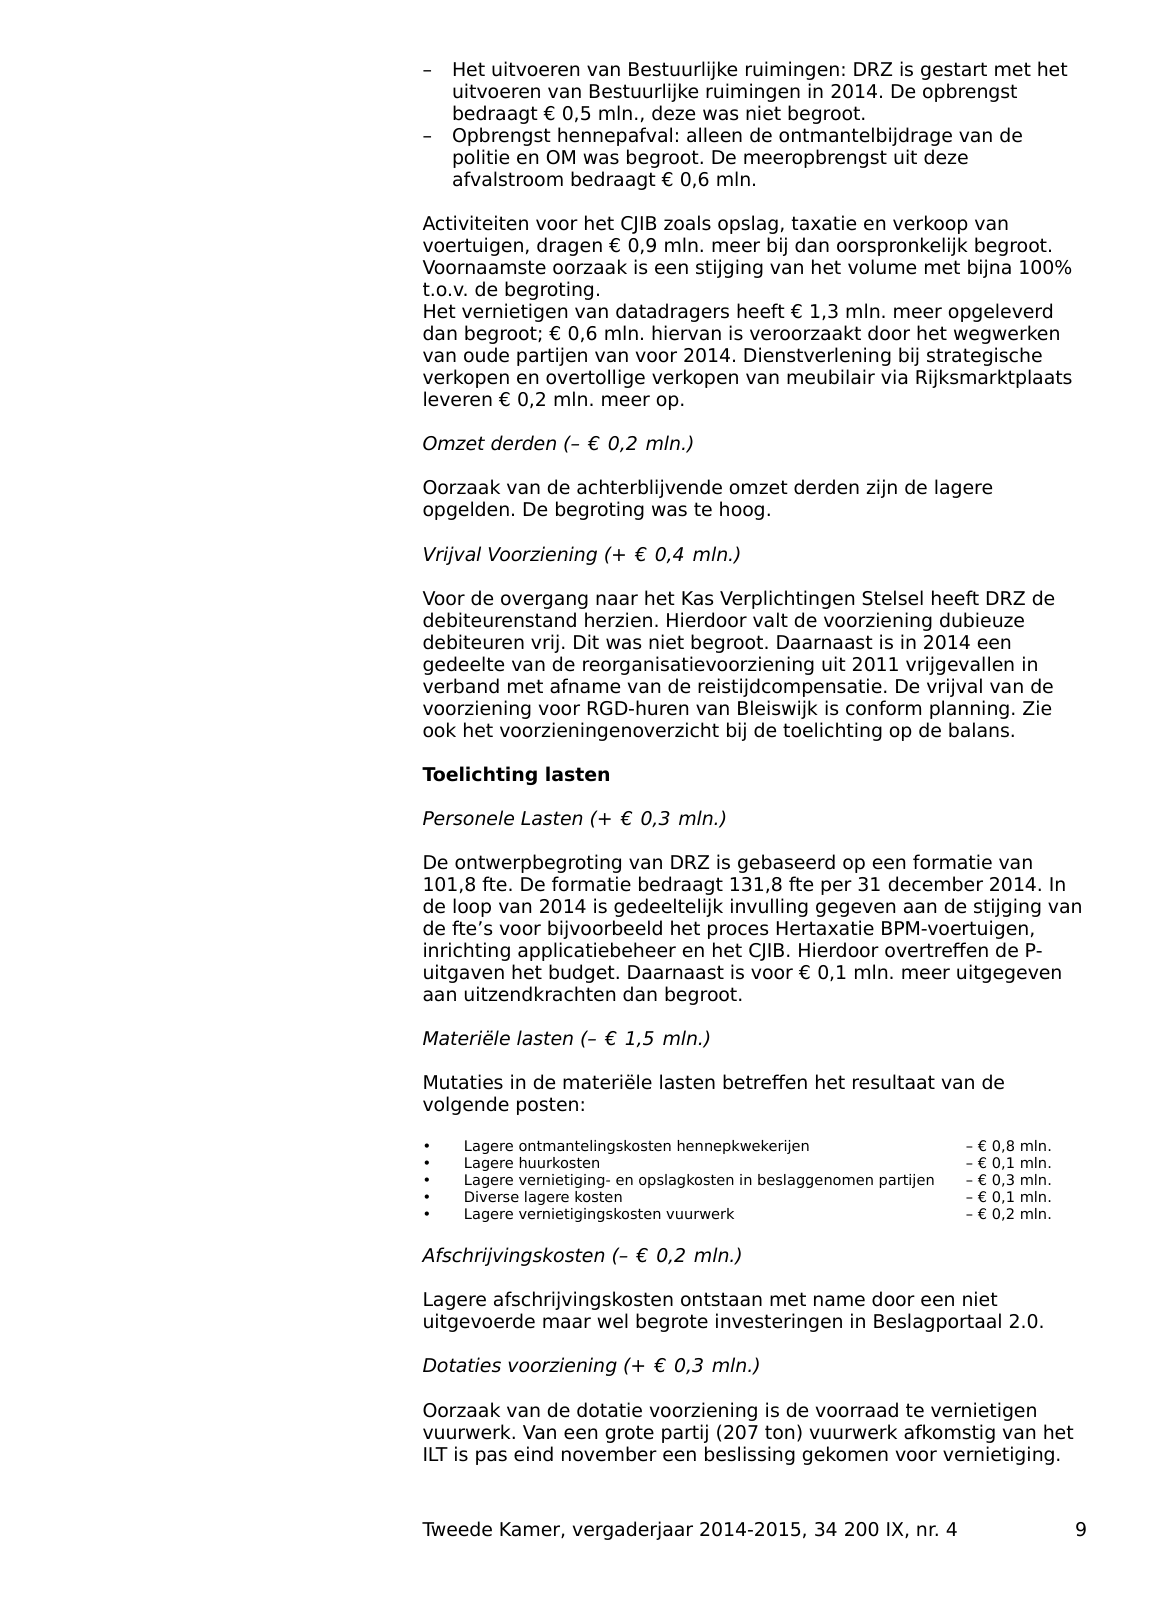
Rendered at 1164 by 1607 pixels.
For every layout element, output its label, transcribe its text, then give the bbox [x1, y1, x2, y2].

table_header – € 0,8 mln. [960, 1138, 1087, 1155]
table_cell • [422, 1206, 458, 1223]
table_cell – € 0,3 mln. [960, 1172, 1087, 1189]
text De ontwerpbegroting van DRZ is gebaseerd op een formatie van 101,8 fte. De formatie bedraagt 131,8 fte per 31 december 2014. In de loop van 2014 is gedeeltelijk invulling gegeven aan de stijging van de fte’s voor bijvoorbeeld het proces Hertaxatie BPM-voertuigen, inrichting applicatiebeheer en het CJIB. Hierdoor overtreffen de P-uitgaven het budget. Daarnaast is voor € 0,1 mln. meer uitgegeven aan uitzendkrachten dan begroot. [422, 852, 1087, 1006]
table_cell Lagere huurkosten [458, 1155, 960, 1172]
subtitle Materiële lasten (– € 1,5 mln.) [422, 1028, 1087, 1050]
text Voor de overgang naar het Kas Verplichtingen Stelsel heeft DRZ de debiteurenstand herzien. Hierdoor valt de voorziening dubieuze debiteuren vrij. Dit was niet begroot. Daarnaast is in 2014 een gedeelte van de reorganisatievoorziening uit 2011 vrijgevallen in verband met afname van de reistijdcompensatie. De vrijval van de voorziening voor RGD-huren van Bleiswijk is conform planning. Zie ook het voorzieningenoverzicht bij de toelichting op de balans. [422, 588, 1087, 741]
table_cell – € 0,1 mln. [960, 1189, 1087, 1206]
subtitle Omzet derden (– € 0,2 mln.) [422, 433, 1087, 455]
text Mutaties in de materiële lasten betreffen het resultaat van de volgende posten: [422, 1072, 1087, 1116]
table_cell • [422, 1189, 458, 1206]
table_header • [422, 1138, 458, 1155]
subtitle Vrijval Voorziening (+ € 0,4 mln.) [422, 543, 1087, 565]
table_cell Diverse lagere kosten [458, 1189, 960, 1206]
table_cell – € 0,1 mln. [960, 1155, 1087, 1172]
table_cell Lagere vernietiging- en opslagkosten in beslaggenomen partijen [458, 1172, 960, 1189]
subtitle Personele Lasten (+ € 0,3 mln.) [422, 808, 1087, 830]
table_cell – € 0,2 mln. [960, 1206, 1087, 1223]
text Het vernietigen van datadragers heeft € 1,3 mln. meer opgeleverd dan begroot; € 0,6 mln. hiervan is veroorzaakt door het wegwerken van oude partijen van voor 2014. Dienstverlening bij strategische verkopen en overtollige verkopen van meubilair via Rijksmarktplaats leveren € 0,2 mln. meer op. [422, 301, 1087, 411]
text – Het uitvoeren van Bestuurlijke ruimingen: DRZ is gestart met het uitvoeren van Bestuurlijke ruimingen in 2014. De opbrengst bedraagt € 0,5 mln., deze was niet begroot. [422, 59, 1087, 125]
subtitle Dotaties voorziening (+ € 0,3 mln.) [422, 1355, 1087, 1377]
text Oorzaak van de dotatie voorziening is de voorraad te vernietigen vuurwerk. Van een grote partij (207 ton) vuurwerk afkomstig van het ILT is pas eind november een beslissing gekomen voor vernietiging. [422, 1399, 1087, 1466]
table_cell • [422, 1155, 458, 1172]
subtitle Toelichting lasten [422, 764, 1087, 786]
text – Opbrengst hennepafval: alleen de ontmantelbijdrage van de politie en OM was begroot. De meeropbrengst uit deze afvalstroom bedraagt € 0,6 mln. [422, 125, 1087, 191]
table_cell • [422, 1172, 458, 1189]
text Oorzaak van de achterblijvende omzet derden zijn de lagere opgelden. De begroting was te hoog. [422, 477, 1087, 521]
text Activiteiten voor het CJIB zoals opslag, taxatie en verkoop van voertuigen, dragen € 0,9 mln. meer bij dan oorspronkelijk begroot. Voornaamste oorzaak is een stijging van het volume met bijna 100% t.o.v. de begroting. [422, 213, 1087, 301]
table_cell Lagere vernietigingskosten vuurwerk [458, 1206, 960, 1223]
subtitle Afschrijvingskosten (– € 0,2 mln.) [422, 1245, 1087, 1267]
table_header Lagere ontmantelingskosten hennepkwekerijen [458, 1138, 960, 1155]
text Lagere afschrijvingskosten ontstaan met name door een niet uitgevoerde maar wel begrote investeringen in Beslagportaal 2.0. [422, 1289, 1087, 1333]
